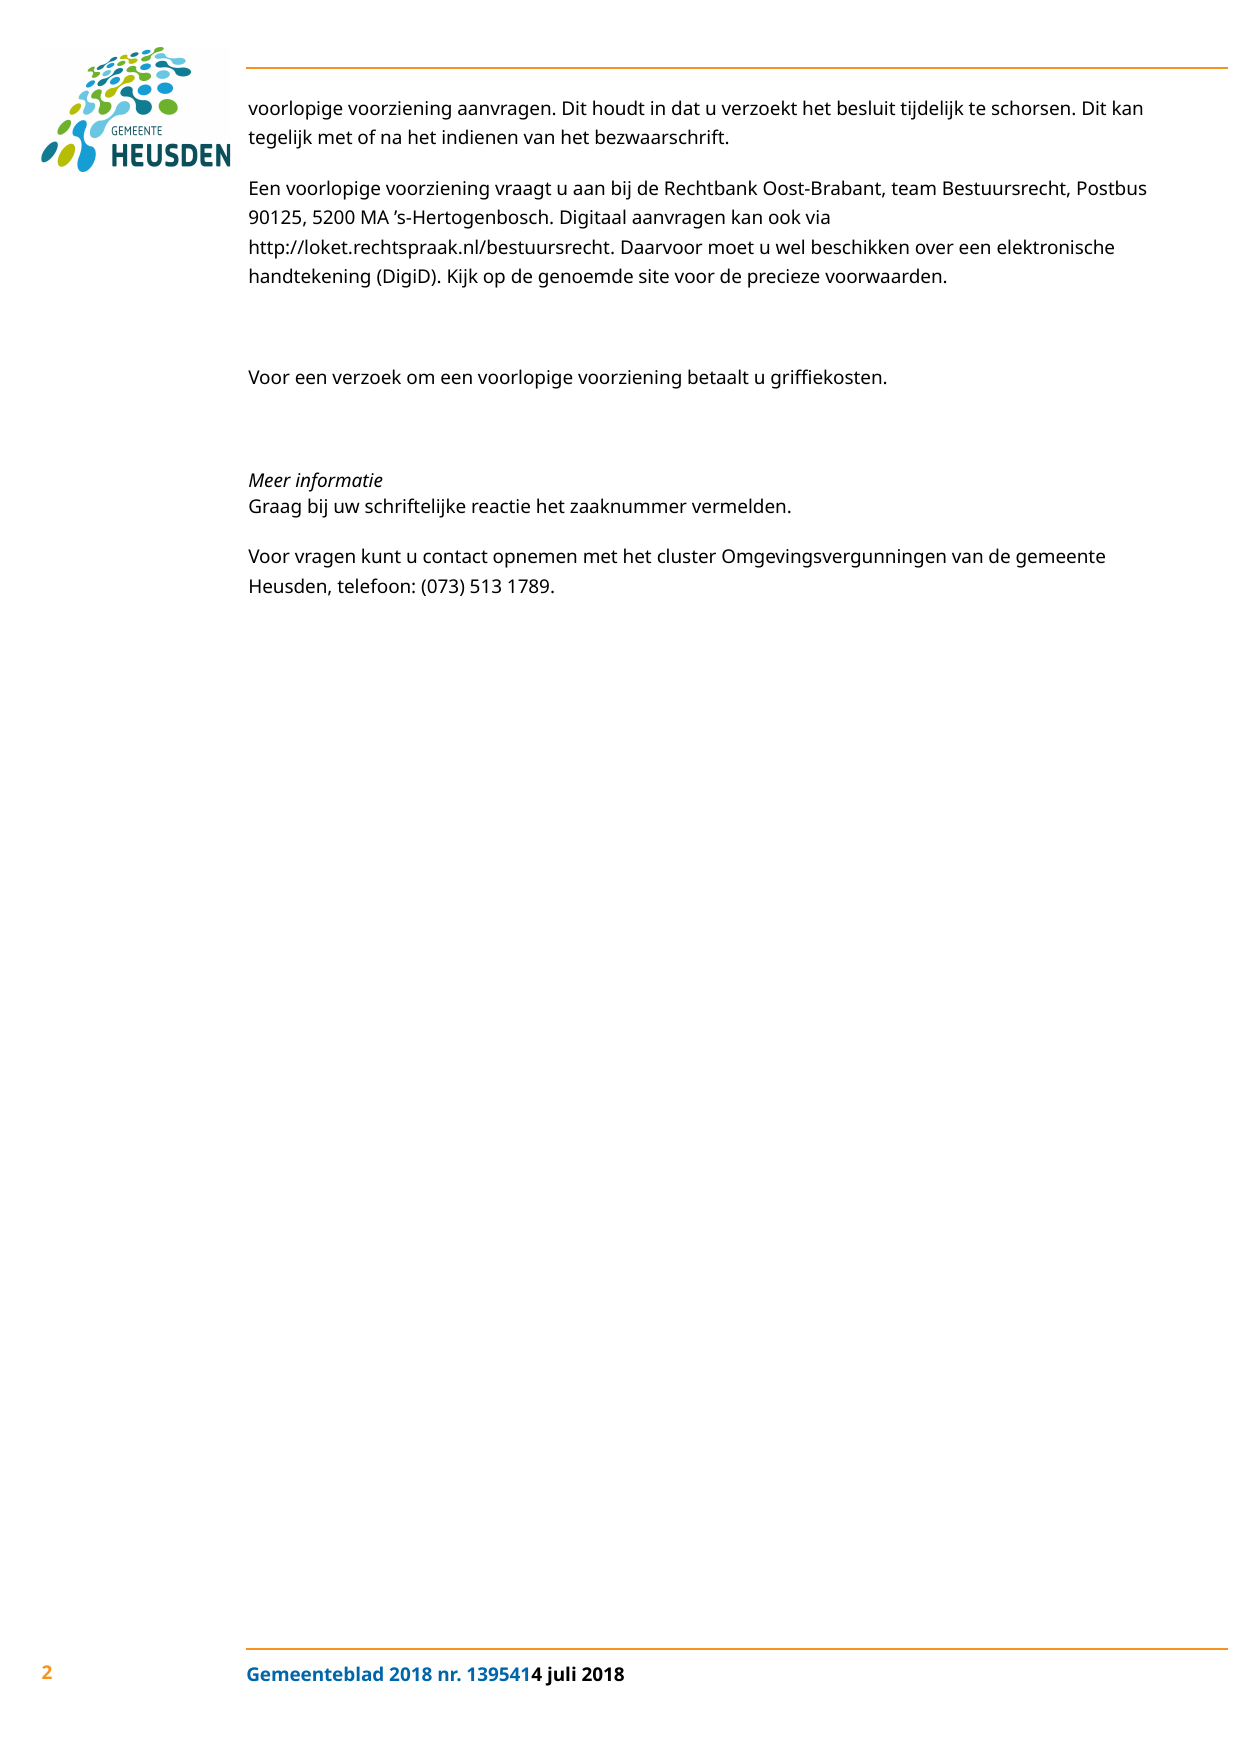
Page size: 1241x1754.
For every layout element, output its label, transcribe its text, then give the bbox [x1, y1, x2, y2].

text voorlopige voorziening aanvragen. Dit houdt in dat u verzoekt het besluit tijdelijk te schorsen. Dit kan tegelijk met of na het indienen van het bezwaarschrift. [248, 95, 1152, 150]
text Voor een verzoek om een voorlopige voorziening betaalt u griffiekosten. [248, 364, 1152, 390]
text Voor vragen kunt u contact opnemen met het cluster Omgevingsvergunningen van de gemeente Heusden, telefoon: (073) 513 1789. [248, 544, 1152, 599]
picture [41, 47, 231, 172]
text Graag bij uw schriftelijke reactie het zaaknummer vermelden. [248, 493, 1152, 519]
text Meer informatie [248, 468, 1152, 493]
text Een voorlopige voorziening vraagt u aan bij de Rechtbank Oost-Brabant, team Bestuursrecht, Postbus 90125, 5200 MA ’s-Hertogenbosch. Digitaal aanvragen kan ook via http://loket.rechtspraak.nl/bestuursrecht. Daarvoor moet u wel beschikken over een elektronische handtekening (DigiD). Kijk op de genoemde site voor de precieze voorwaarden. [248, 175, 1152, 289]
